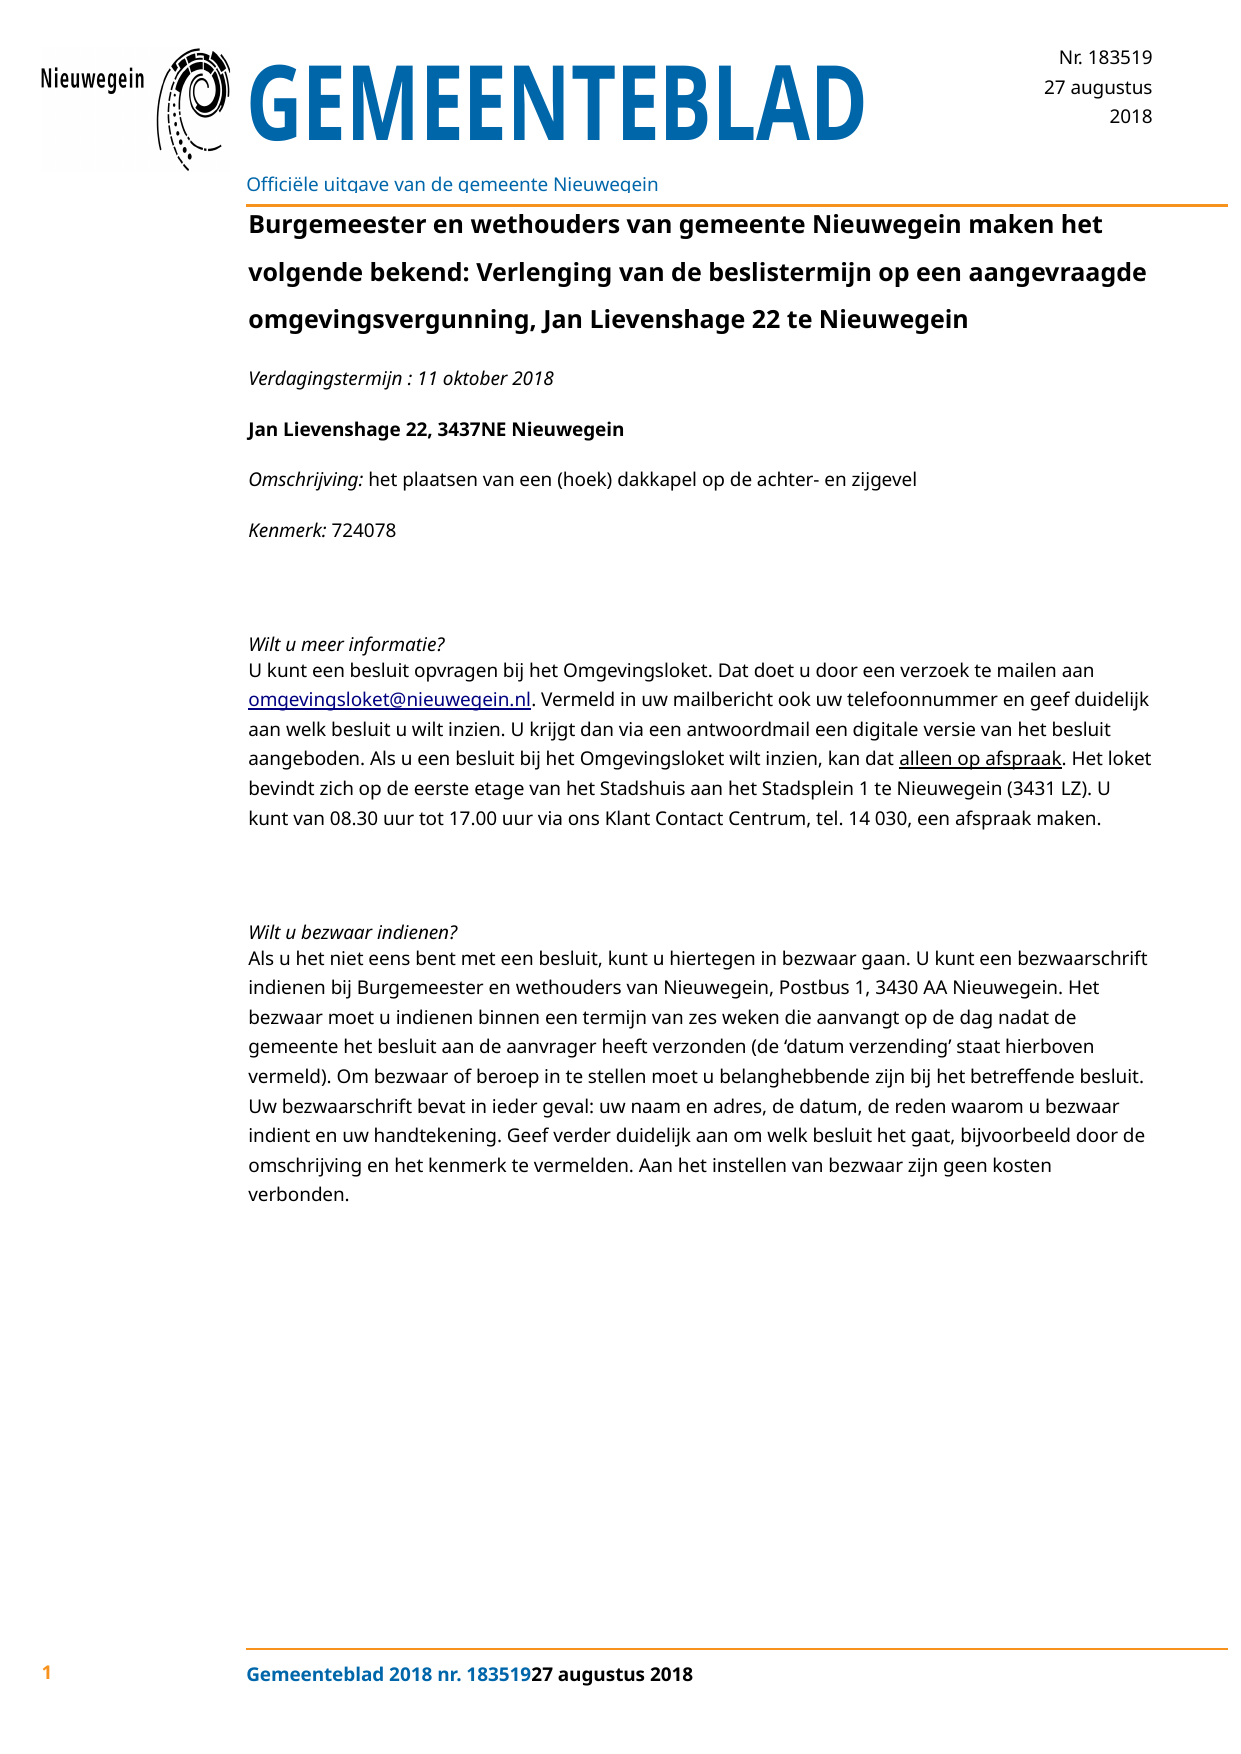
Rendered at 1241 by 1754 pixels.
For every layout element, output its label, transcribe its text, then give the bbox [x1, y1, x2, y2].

picture [41, 47, 231, 172]
text Wilt u meer informatie? [248, 631, 1152, 657]
text Jan Lievenshage 22, 3437NE Nieuwegein [248, 416, 1152, 442]
text U kunt een besluit opvragen bij het Omgevingsloket. Dat doet u door een verzoek te mailen aan omgevingsloket@nieuwegein.nl. Vermeld in uw mailbericht ook uw telefoonnummer en geef duidelijk aan welk besluit u wilt inzien. U krijgt dan via een antwoordmail een digitale versie van het besluit aangeboden. Als u een besluit bij het Omgevingsloket wilt inzien, kan dat alleen op afspraak. Het loket bevindt zich op de eerste etage van het Stadshuis aan het Stadsplein 1 te Nieuwegein (3431 LZ). U kunt van 08.30 uur tot 17.00 uur via ons Klant Contact Centrum, tel. 14 030, een afspraak maken. [248, 657, 1152, 831]
text Kenmerk: 724078 [248, 517, 1152, 542]
text Als u het niet eens bent met een besluit, kunt u hiertegen in bezwaar gaan. U kunt een bezwaarschrift indienen bij Burgemeester en wethouders van Nieuwegein, Postbus 1, 3430 AA Nieuwegein. Het bezwaar moet u indienen binnen een termijn van zes weken die aanvangt op de dag nadat de gemeente het besluit aan de aanvrager heeft verzonden (de ‘datum verzending’ staat hierboven vermeld). Om bezwaar of beroep in te stellen moet u belanghebbende zijn bij het betreffende besluit. Uw bezwaarschrift bevat in ieder geval: uw naam en adres, de datum, de reden waarom u bezwaar indient en uw handtekening. Geef verder duidelijk aan om welk besluit het gaat, bijvoorbeeld door de omschrijving en het kenmerk te vermelden. Aan het instellen van bezwaar zijn geen kosten verbonden. [248, 945, 1152, 1207]
text Wilt u bezwaar indienen? [248, 919, 1152, 945]
text Burgemeester en wethouders van gemeente Nieuwegein maken het volgende bekend: Verlenging van de beslistermijn op een aangevraagde omgevingsvergunning, Jan Lievenshage 22 te Nieuwegein [248, 207, 1152, 336]
text Omschrijving: het plaatsen van een (hoek) dakkapel op de achter- en zijgevel [248, 466, 1152, 492]
text Verdagingstermijn : 11 oktober 2018 [248, 366, 1152, 391]
